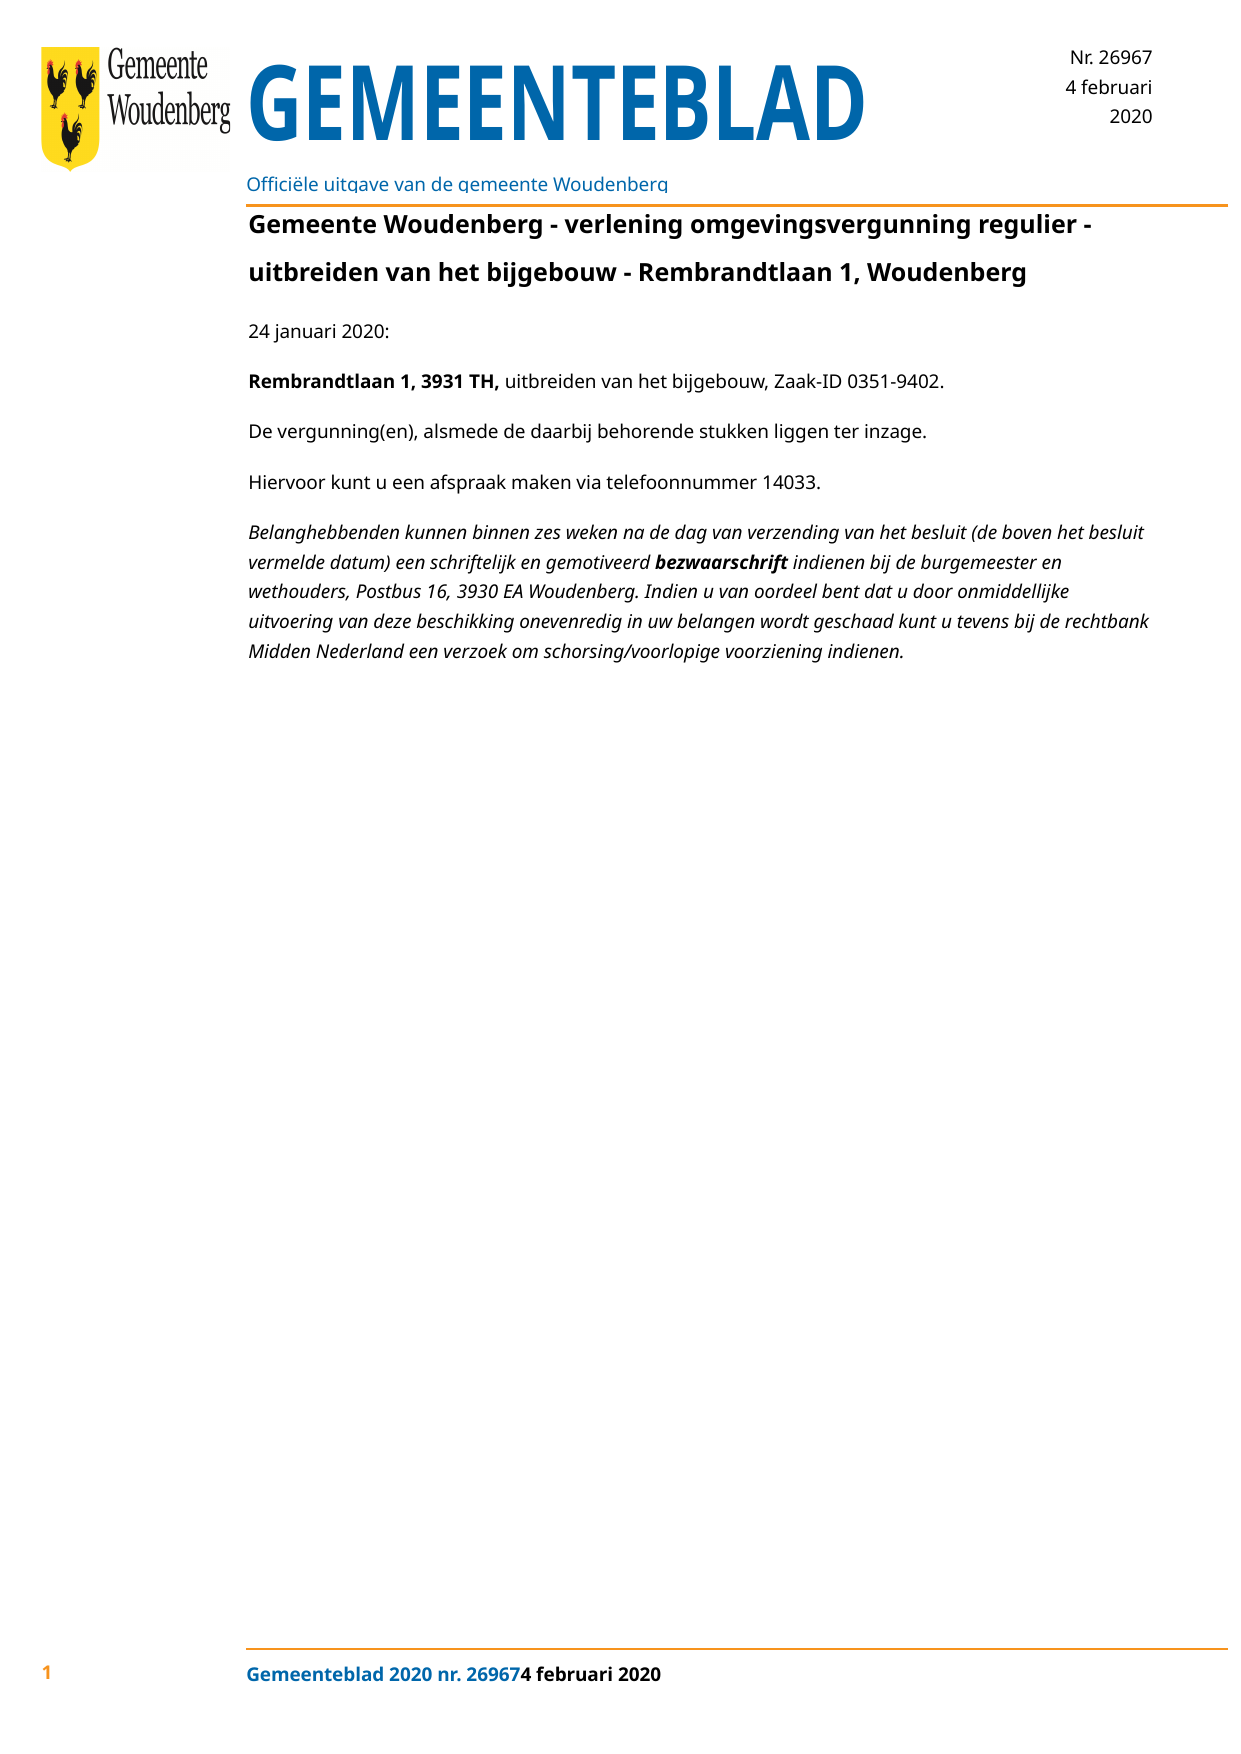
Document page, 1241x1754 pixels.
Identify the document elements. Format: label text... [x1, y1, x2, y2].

text Belanghebbenden kunnen binnen zes weken na de dag van verzending van het besluit (de boven het besluit vermelde datum) een schriftelijk en gemotiveerd bezwaarschrift indienen bij de burgemeester en wethouders, Postbus 16, 3930 EA Woudenberg. Indien u van oordeel bent dat u door onmiddellijke uitvoering van deze beschikking onevenredig in uw belangen wordt geschaad kunt u tevens bij de rechtbank Midden Nederland een verzoek om schorsing/voorlopige voorziening indienen. [248, 519, 1152, 664]
picture [41, 47, 231, 172]
text De vergunning(en), alsmede de daarbij behorende stukken liggen ter inzage. [248, 419, 1152, 444]
text Rembrandtlaan 1, 3931 TH, uitbreiden van het bijgebouw, Zaak-ID 0351-9402. [248, 368, 1152, 394]
text 24 januari 2020: [248, 318, 1152, 344]
text Gemeente Woudenberg - verlening omgevingsvergunning regulier - uitbreiden van het bijgebouw - Rembrandtlaan 1, Woudenberg [248, 207, 1152, 288]
text Hiervoor kunt u een afspraak maken via telefoonnummer 14033. [248, 469, 1152, 495]
